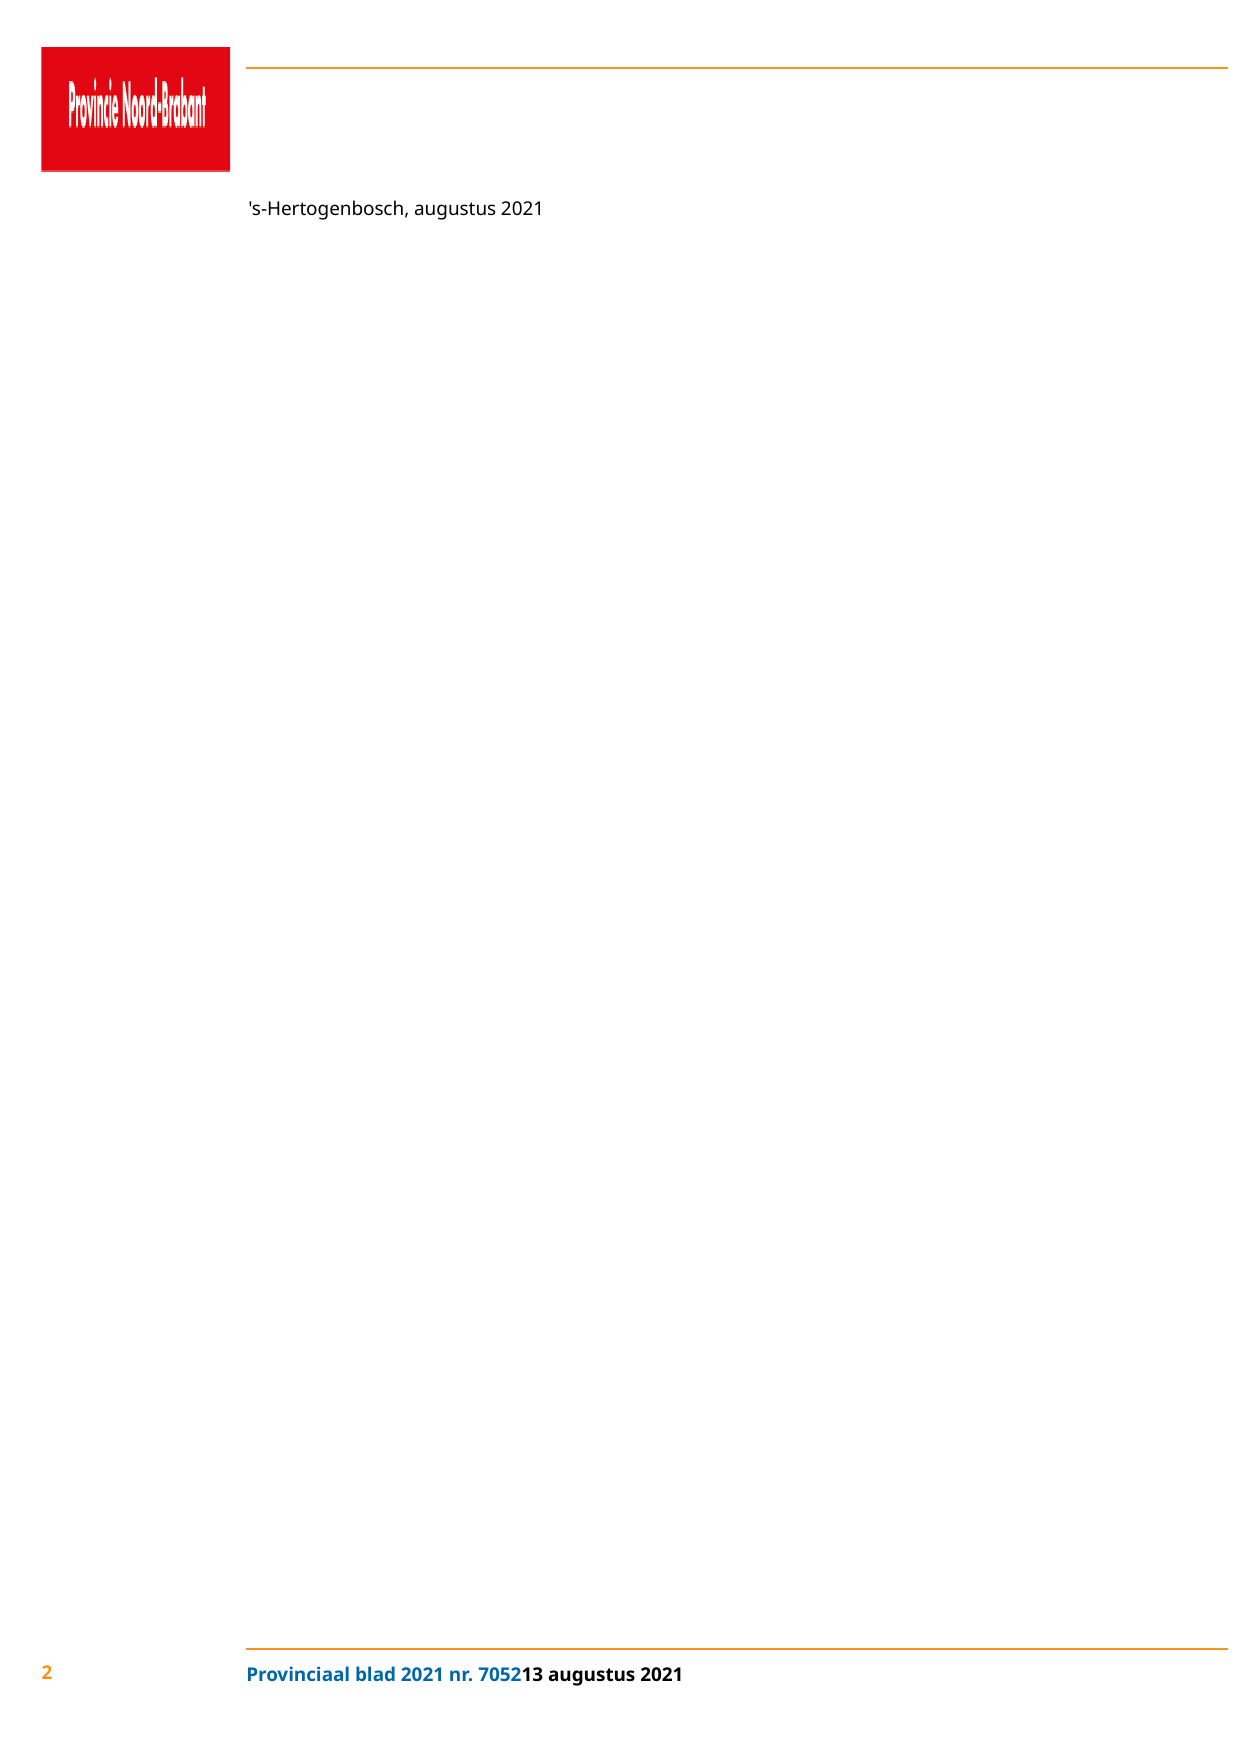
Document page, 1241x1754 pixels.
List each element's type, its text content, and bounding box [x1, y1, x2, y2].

picture [41, 47, 231, 172]
text 's-Hertogenbosch, augustus 2021 [248, 196, 1152, 221]
